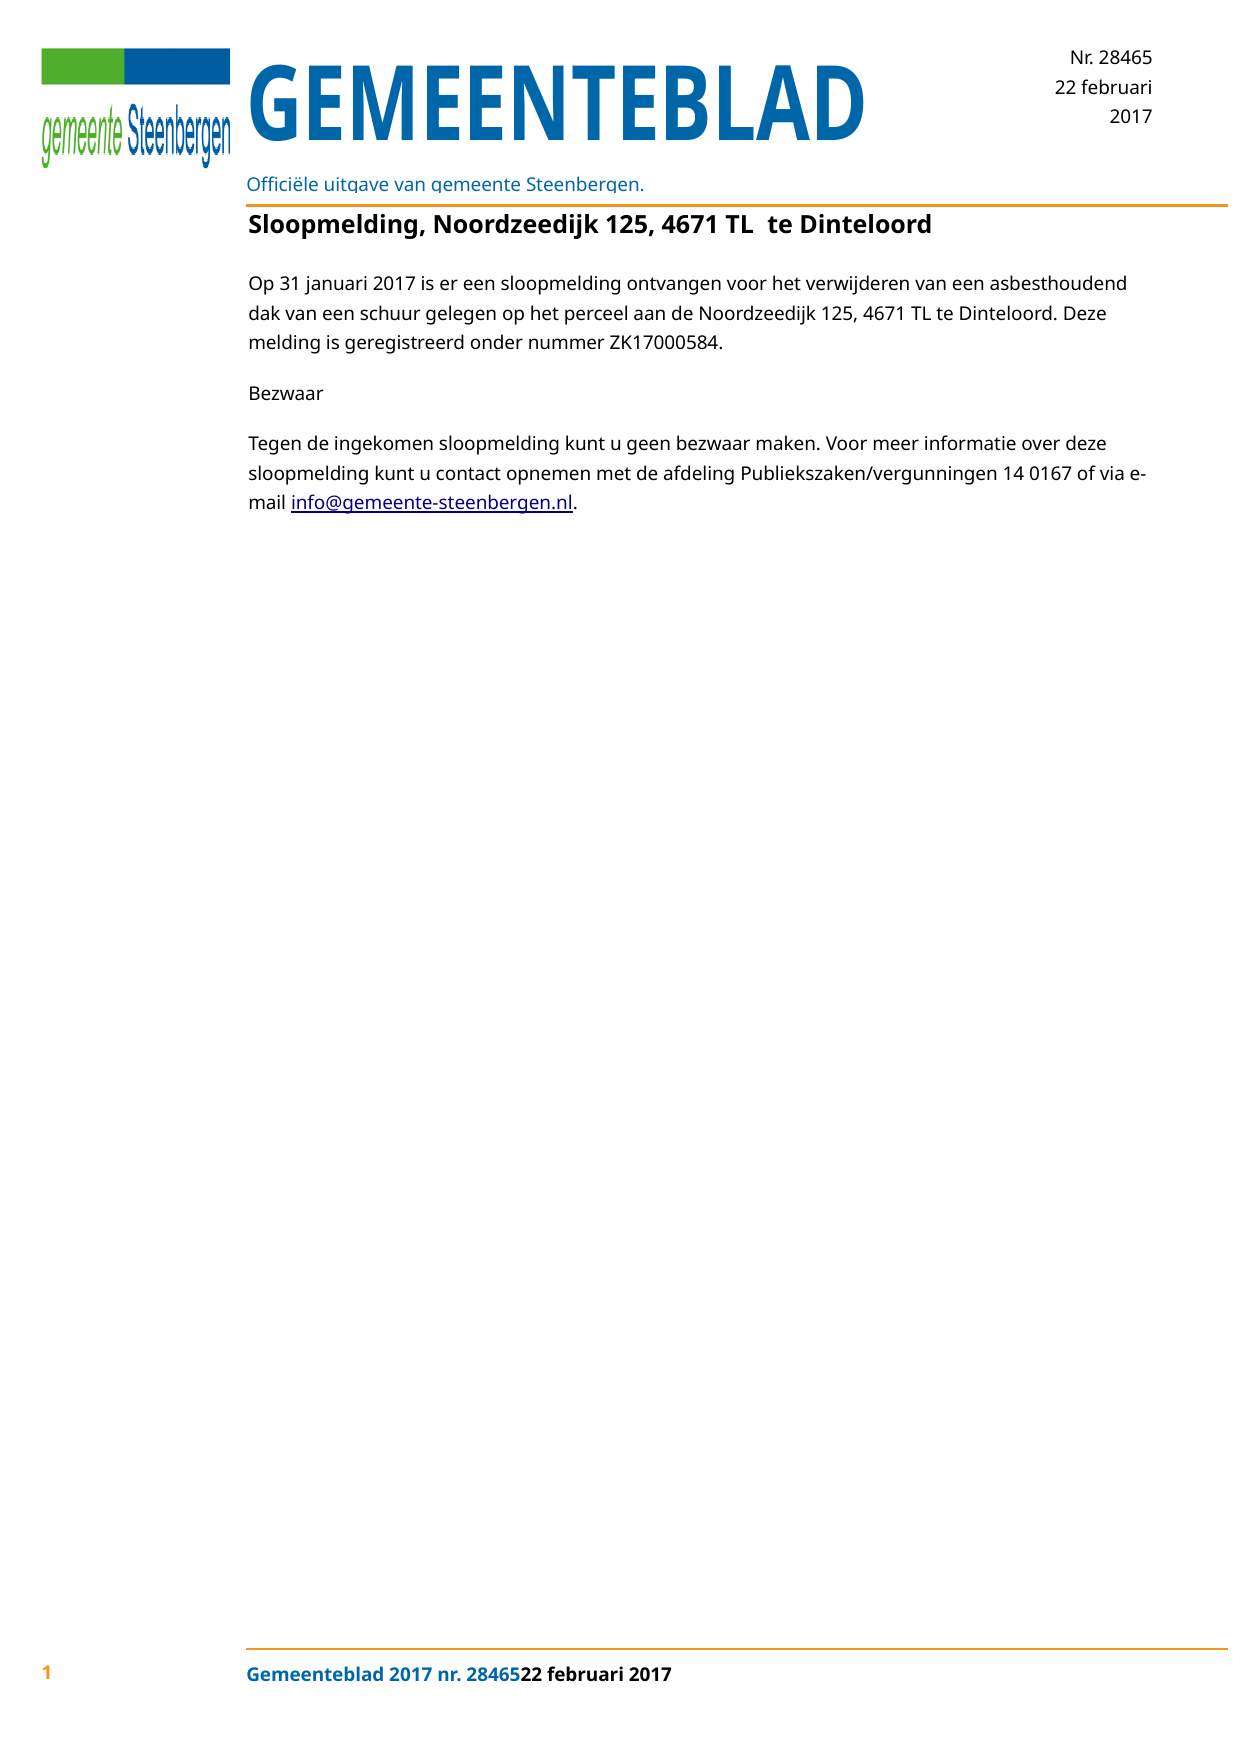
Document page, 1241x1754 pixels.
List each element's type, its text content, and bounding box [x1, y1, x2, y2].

text Bezwaar [248, 380, 1152, 406]
text Sloopmelding, Noordzeedijk 125, 4671 TL te Dinteloord [248, 207, 1152, 241]
picture [41, 47, 231, 172]
text Op 31 januari 2017 is er een sloopmelding ontvangen voor het verwijderen van een asbesthoudend dak van een schuur gelegen op het perceel aan de Noordzeedijk 125, 4671 TL te Dinteloord. Deze melding is geregistreerd onder nummer ZK17000584. [248, 270, 1152, 355]
text Tegen de ingekomen sloopmelding kunt u geen bezwaar maken. Voor meer informatie over deze sloopmelding kunt u contact opnemen met de afdeling Publiekszaken/vergunningen 14 0167 of via e-mail info@gemeente-steenbergen.nl. [248, 430, 1152, 515]
